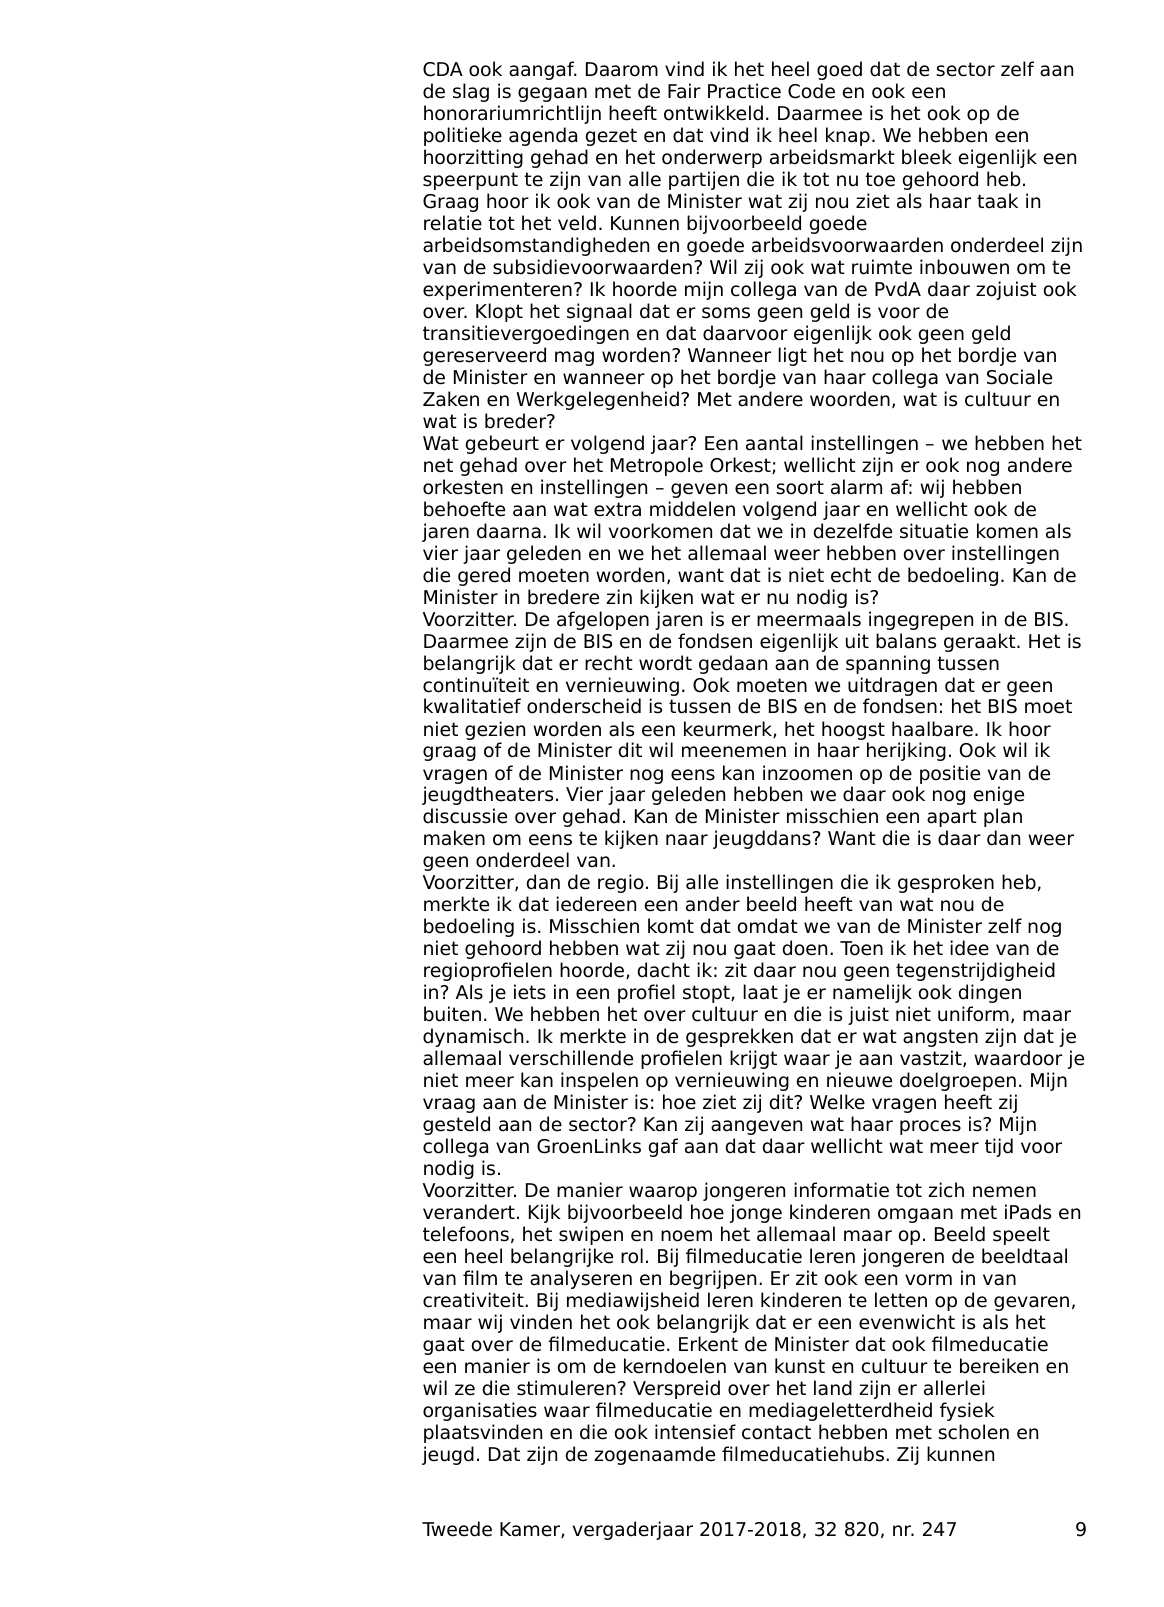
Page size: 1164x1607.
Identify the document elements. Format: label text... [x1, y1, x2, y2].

text Voorzitter, dan de regio. Bij alle instellingen die ik gesproken heb, merkte ik dat iedereen een ander beeld heeft van wat nou de bedoeling is. Misschien komt dat omdat we van de Minister zelf nog niet gehoord hebben wat zij nou gaat doen. Toen ik het idee van de regioprofielen hoorde, dacht ik: zit daar nou geen tegenstrijdigheid in? Als je iets in een profiel stopt, laat je er namelijk ook dingen buiten. We hebben het over cultuur en die is juist niet uniform, maar dynamisch. Ik merkte in de gesprekken dat er wat angsten zijn dat je allemaal verschillende profielen krijgt waar je aan vastzit, waardoor je niet meer kan inspelen op vernieuwing en nieuwe doelgroepen. Mijn vraag aan de Minister is: hoe ziet zij dit? Welke vragen heeft zij gesteld aan de sector? Kan zij aangeven wat haar proces is? Mijn collega van GroenLinks gaf aan dat daar wellicht wat meer tijd voor nodig is. [422, 872, 1087, 1180]
text Voorzitter. De manier waarop jongeren informatie tot zich nemen verandert. Kijk bijvoorbeeld hoe jonge kinderen omgaan met iPads en telefoons, het swipen en noem het allemaal maar op. Beeld speelt een heel belangrijke rol. Bij filmeducatie leren jongeren de beeldtaal van film te analyseren en begrijpen. Er zit ook een vorm in van creativiteit. Bij mediawijsheid leren kinderen te letten op de gevaren, maar wij vinden het ook belangrijk dat er een evenwicht is als het gaat over de filmeducatie. Erkent de Minister dat ook filmeducatie een manier is om de kerndoelen van kunst en cultuur te bereiken en wil ze die stimuleren? Verspreid over het land zijn er allerlei organisaties waar filmeducatie en mediageletterdheid fysiek plaatsvinden en die ook intensief contact hebben met scholen en jeugd. Dat zijn de zogenaamde filmeducatiehubs. Zij kunnen [422, 1180, 1087, 1466]
text Wat gebeurt er volgend jaar? Een aantal instellingen – we hebben het net gehad over het Metropole Orkest; wellicht zijn er ook nog andere orkesten en instellingen – geven een soort alarm af: wij hebben behoefte aan wat extra middelen volgend jaar en wellicht ook de jaren daarna. Ik wil voorkomen dat we in dezelfde situatie komen als vier jaar geleden en we het allemaal weer hebben over instellingen die gered moeten worden, want dat is niet echt de bedoeling. Kan de Minister in bredere zin kijken wat er nu nodig is? [422, 433, 1087, 608]
text CDA ook aangaf. Daarom vind ik het heel goed dat de sector zelf aan de slag is gegaan met de Fair Practice Code en ook een honorariumrichtlijn heeft ontwikkeld. Daarmee is het ook op de politieke agenda gezet en dat vind ik heel knap. We hebben een hoorzitting gehad en het onderwerp arbeidsmarkt bleek eigenlijk een speerpunt te zijn van alle partijen die ik tot nu toe gehoord heb. [422, 59, 1087, 191]
text Voorzitter. De afgelopen jaren is er meermaals ingegrepen in de BIS. Daarmee zijn de BIS en de fondsen eigenlijk uit balans geraakt. Het is belangrijk dat er recht wordt gedaan aan de spanning tussen continuïteit en vernieuwing. Ook moeten we uitdragen dat er geen kwalitatief onderscheid is tussen de BIS en de fondsen: het BIS moet niet gezien worden als een keurmerk, het hoogst haalbare. Ik hoor graag of de Minister dit wil meenemen in haar herijking. Ook wil ik vragen of de Minister nog eens kan inzoomen op de positie van de jeugdtheaters. Vier jaar geleden hebben we daar ook nog enige discussie over gehad. Kan de Minister misschien een apart plan maken om eens te kijken naar jeugddans? Want die is daar dan weer geen onderdeel van. [422, 608, 1087, 872]
text Graag hoor ik ook van de Minister wat zij nou ziet als haar taak in relatie tot het veld. Kunnen bijvoorbeeld goede arbeidsomstandigheden en goede arbeidsvoorwaarden onderdeel zijn van de subsidievoorwaarden? Wil zij ook wat ruimte inbouwen om te experimenteren? Ik hoorde mijn collega van de PvdA daar zojuist ook over. Klopt het signaal dat er soms geen geld is voor de transitievergoedingen en dat daarvoor eigenlijk ook geen geld gereserveerd mag worden? Wanneer ligt het nou op het bordje van de Minister en wanneer op het bordje van haar collega van Sociale Zaken en Werkgelegenheid? Met andere woorden, wat is cultuur en wat is breder? [422, 191, 1087, 433]
